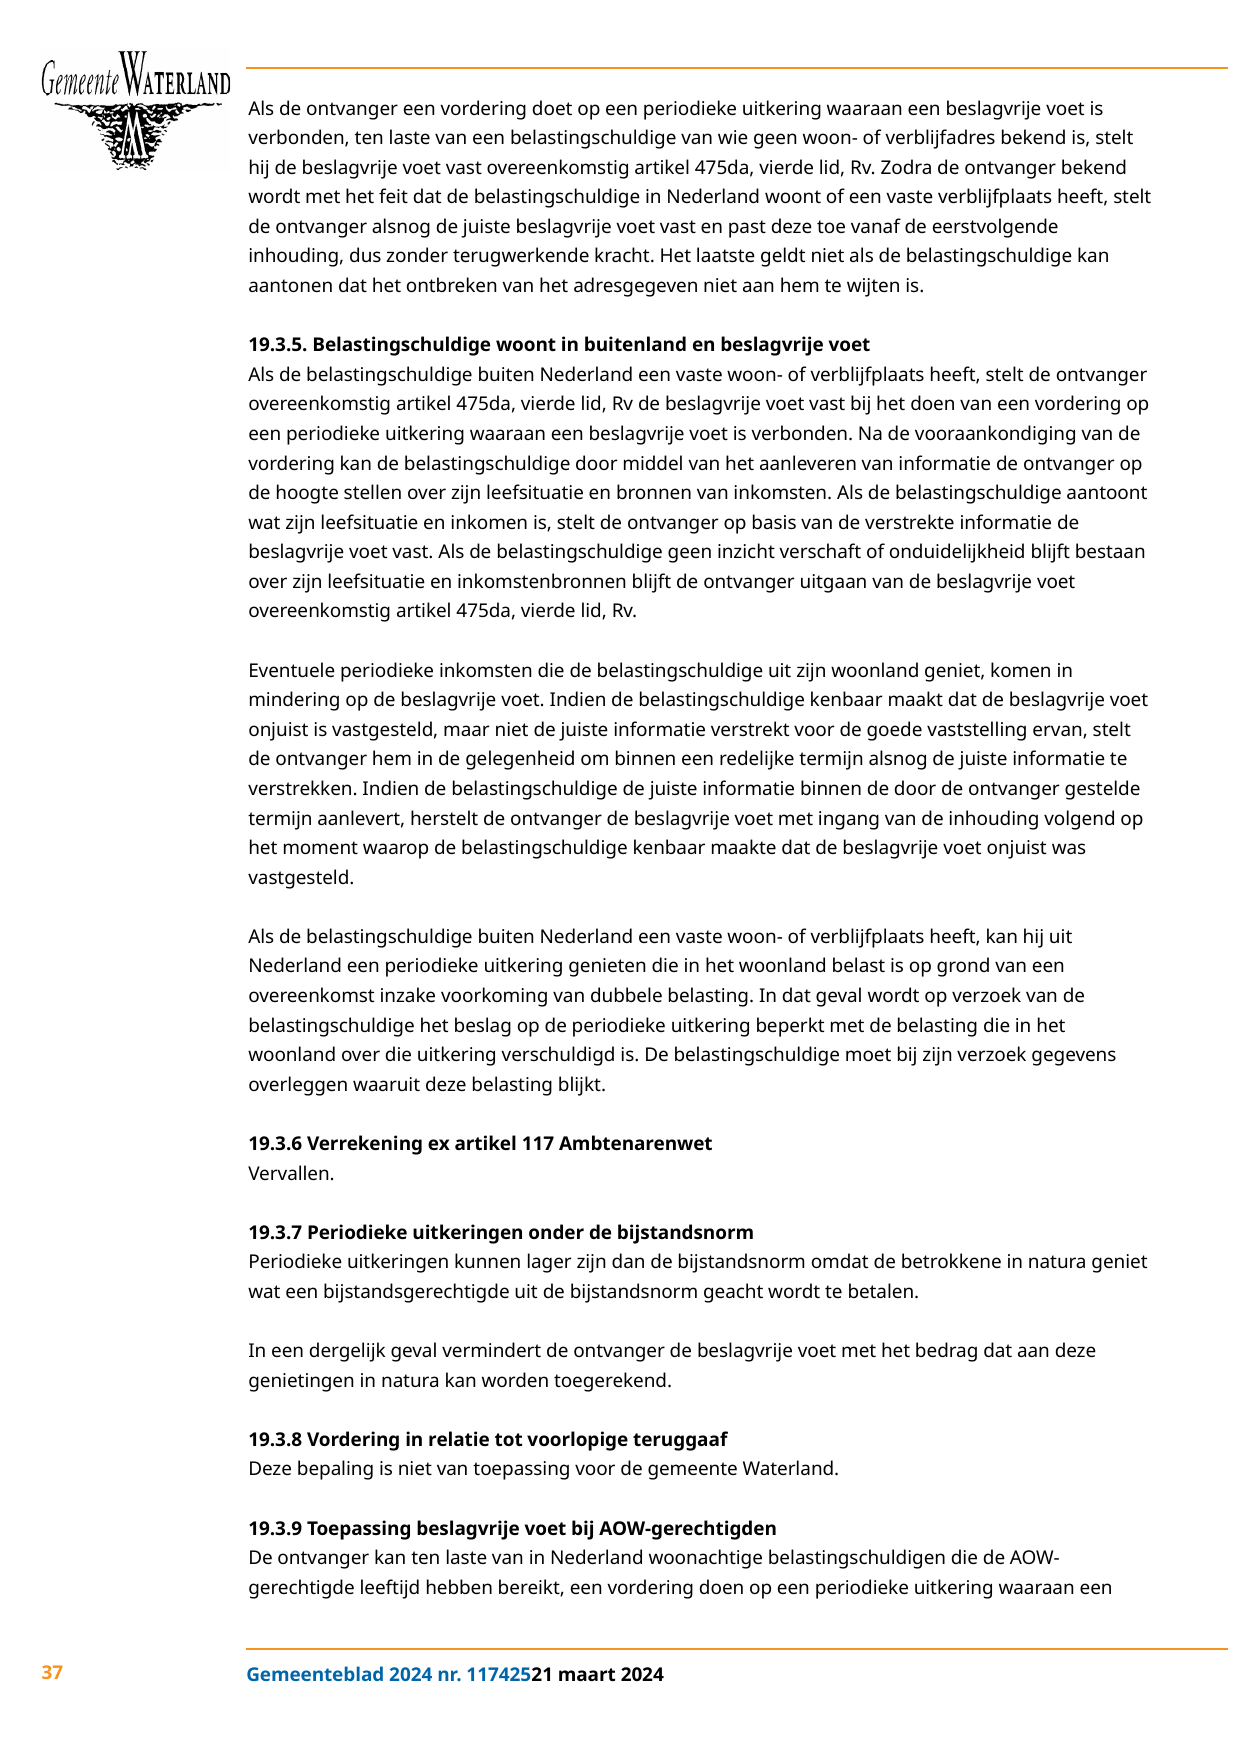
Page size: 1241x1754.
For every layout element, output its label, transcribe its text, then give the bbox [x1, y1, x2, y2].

text In een dergelijk geval vermindert de ontvanger de beslagvrije voet met het bedrag dat aan deze genietingen in natura kan worden toegerekend. [248, 1337, 1152, 1393]
text Vervallen. [248, 1160, 1152, 1186]
text Als de belastingschuldige buiten Nederland een vaste woon- of verblijfplaats heeft, stelt de ontvanger overeenkomstig artikel 475da, vierde lid, Rv de beslagvrije voet vast bij het doen van een vordering op een periodieke uitkering waaraan een beslagvrije voet is verbonden. Na de vooraankondiging van de vordering kan de belastingschuldige door middel van het aanleveren van informatie de ontvanger op de hoogte stellen over zijn leefsituatie en bronnen van inkomsten. Als de belastingschuldige aantoont wat zijn leefsituatie en inkomen is, stelt de ontvanger op basis van de verstrekte informatie de beslagvrije voet vast. Als de belastingschuldige geen inzicht verschaft of onduidelijkheid blijft bestaan over zijn leefsituatie en inkomstenbronnen blijft de ontvanger uitgaan van de beslagvrije voet overeenkomstig artikel 475da, vierde lid, Rv. [248, 361, 1152, 623]
text 19.3.5. Belastingschuldige woont in buitenland en beslagvrije voet [248, 331, 1152, 357]
text Als de belastingschuldige buiten Nederland een vaste woon- of verblijfplaats heeft, kan hij uit Nederland een periodieke uitkering genieten die in het woonland belast is op grond van een overeenkomst inzake voorkoming van dubbele belasting. In dat geval wordt op verzoek van de belastingschuldige het beslag op de periodieke uitkering beperkt met de belasting die in het woonland over die uitkering verschuldigd is. De belastingschuldige moet bij zijn verzoek gegevens overleggen waaruit deze belasting blijkt. [248, 923, 1152, 1097]
text 19.3.7 Periodieke uitkeringen onder de bijstandsnorm [248, 1219, 1152, 1245]
text 19.3.9 Toepassing beslagvrije voet bij AOW-gerechtigden [248, 1515, 1152, 1541]
text Als de ontvanger een vordering doet op een periodieke uitkering waaraan een beslagvrije voet is verbonden, ten laste van een belastingschuldige van wie geen woon- of verblijfadres bekend is, stelt hij de beslagvrije voet vast overeenkomstig artikel 475da, vierde lid, Rv. Zodra de ontvanger bekend wordt met het feit dat de belastingschuldige in Nederland woont of een vaste verblijfplaats heeft, stelt de ontvanger alsnog de juiste beslagvrije voet vast en past deze toe vanaf de eerstvolgende inhouding, dus zonder terugwerkende kracht. Het laatste geldt niet als de belastingschuldige kan aantonen dat het ontbreken van het adresgegeven niet aan hem te wijten is. [248, 95, 1152, 298]
text Deze bepaling is niet van toepassing voor de gemeente Waterland. [248, 1456, 1152, 1481]
text Eventuele periodieke inkomsten die de belastingschuldige uit zijn woonland geniet, komen in mindering op de beslagvrije voet. Indien de belastingschuldige kenbaar maakt dat de beslagvrije voet onjuist is vastgesteld, maar niet de juiste informatie verstrekt voor de goede vaststelling ervan, stelt de ontvanger hem in de gelegenheid om binnen een redelijke termijn alsnog de juiste informatie te verstrekken. Indien de belastingschuldige de juiste informatie binnen de door de ontvanger gestelde termijn aanlevert, herstelt de ontvanger de beslagvrije voet met ingang van de inhouding volgend op het moment waarop de belastingschuldige kenbaar maakte dat de beslagvrije voet onjuist was vastgesteld. [248, 657, 1152, 890]
picture [41, 47, 231, 172]
text 19.3.6 Verrekening ex artikel 117 Ambtenarenwet [248, 1130, 1152, 1156]
text De ontvanger kan ten laste van in Nederland woonachtige belastingschuldigen die de AOW-gerechtigde leeftijd hebben bereikt, een vordering doen op een periodieke uitkering waaraan een [248, 1544, 1152, 1600]
text 19.3.8 Vordering in relatie tot voorlopige teruggaaf [248, 1426, 1152, 1452]
text Periodieke uitkeringen kunnen lager zijn dan de bijstandsnorm omdat de betrokkene in natura geniet wat een bijstandsgerechtigde uit de bijstandsnorm geacht wordt te betalen. [248, 1248, 1152, 1304]
